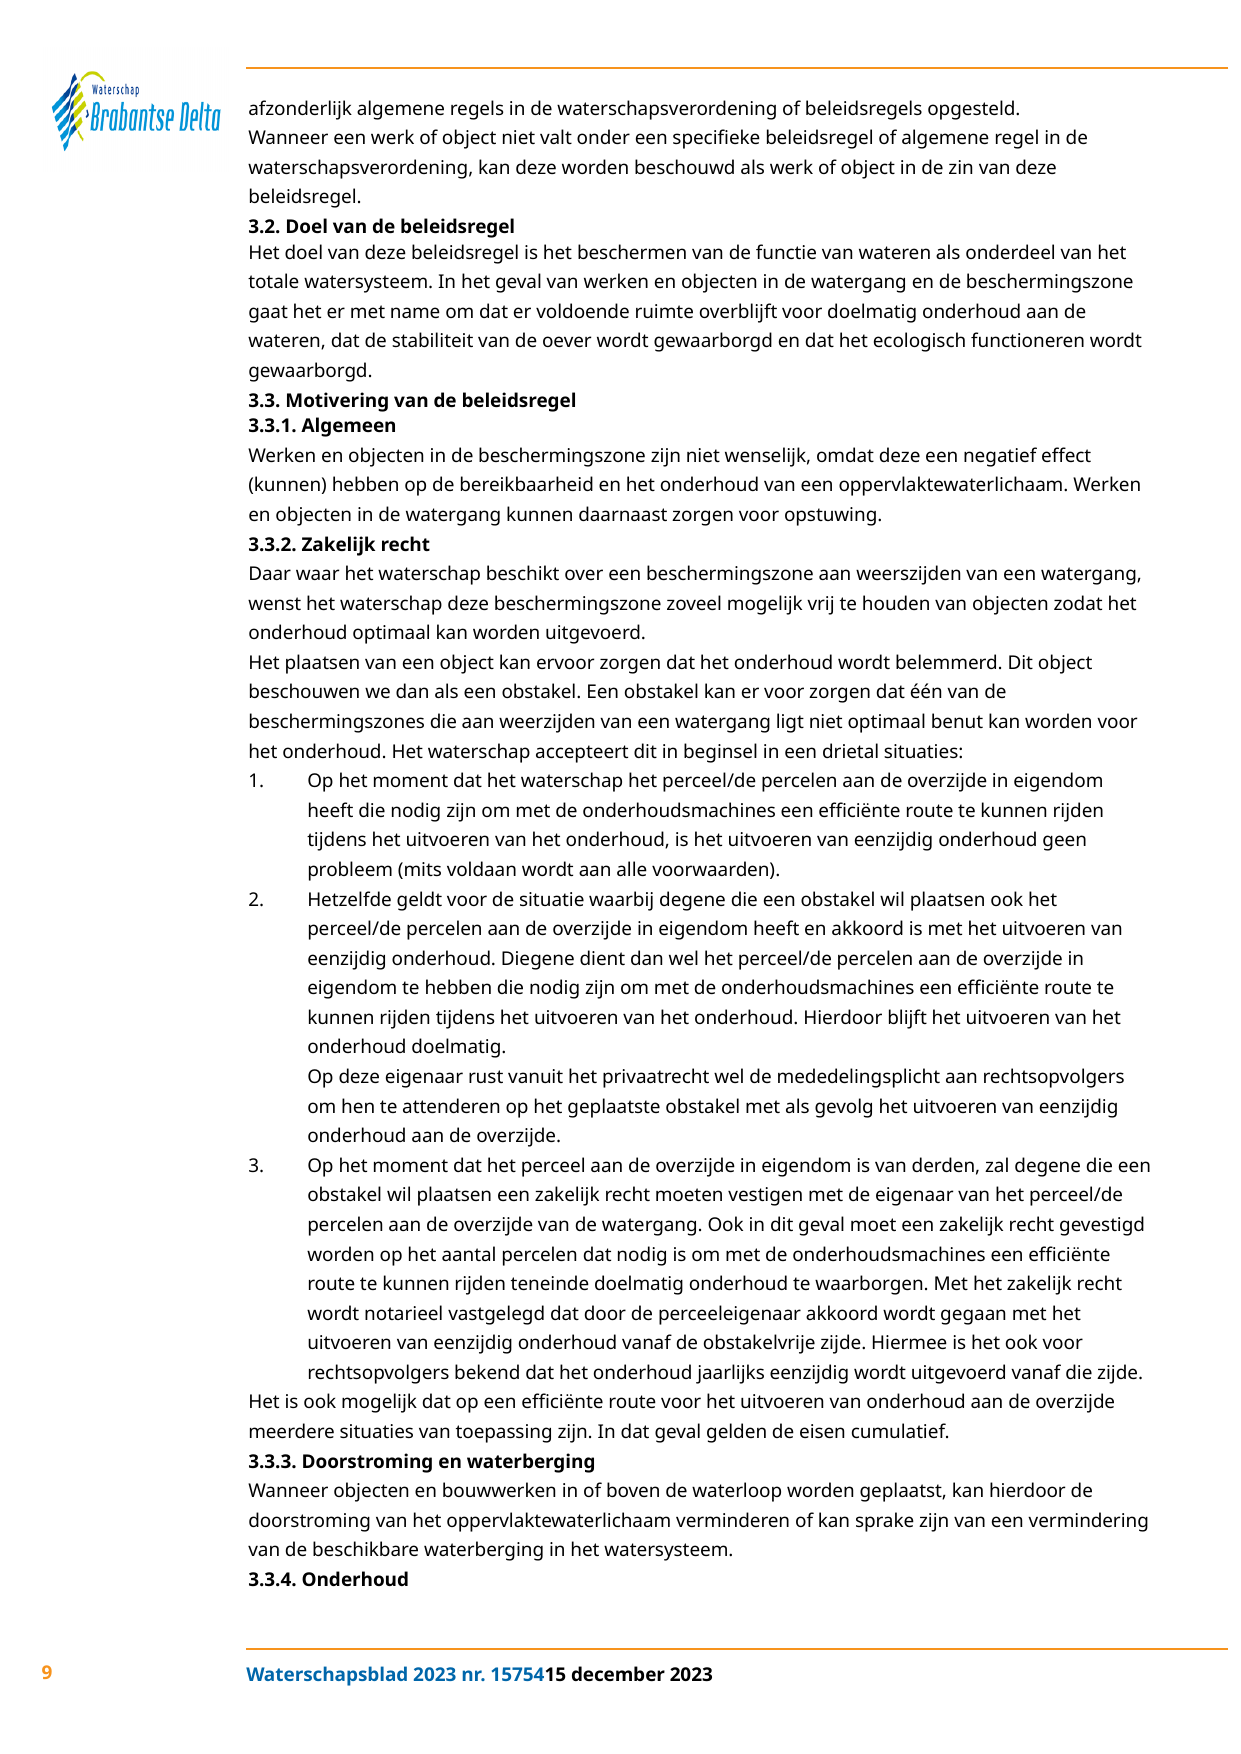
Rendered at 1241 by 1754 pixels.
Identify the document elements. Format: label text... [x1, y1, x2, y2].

picture [41, 47, 231, 172]
text Het plaatsen van een object kan ervoor zorgen dat het onderhoud wordt belemmerd. Dit object beschouwen we dan als een obstakel. Een obstakel kan er voor zorgen dat één van de beschermingszones die aan weerzijden van een watergang ligt niet optimaal benut kan worden voor het onderhoud. Het waterschap accepteert dit in beginsel in een drietal situaties: [248, 649, 1152, 764]
text 3.3.4. Onderhoud [248, 1566, 1152, 1592]
text 3.2. Doel van de beleidsregel [248, 213, 1152, 239]
list Op deze eigenaar rust vanuit het privaatrecht wel de mededelingsplicht aan rechtsopvolgers om hen te attenderen op het geplaatste obstakel met als gevolg het uitvoeren van eenzijdig onderhoud aan de overzijde. [248, 1063, 1152, 1148]
text Wanneer objecten en bouwwerken in of boven de waterloop worden geplaatst, kan hierdoor de doorstroming van het oppervlaktewaterlichaam verminderen of kan sprake zijn van een vermindering van de beschikbare waterberging in het watersysteem. [248, 1477, 1152, 1562]
text Het doel van deze beleidsregel is het beschermen van de functie van wateren als onderdeel van het totale watersysteem. In het geval van werken en objecten in de watergang en de beschermingszone gaat het er met name om dat er voldoende ruimte overblijft voor doelmatig onderhoud aan de wateren, dat de stabiliteit van de oever wordt gewaarborgd en dat het ecologisch functioneren wordt gewaarborgd. [248, 239, 1152, 383]
text Werken en objecten in de beschermingszone zijn niet wenselijk, omdat deze een negatief effect (kunnen) hebben op de bereikbaarheid en het onderhoud van een oppervlaktewaterlichaam. Werken en objecten in de watergang kunnen daarnaast zorgen voor opstuwing. [248, 442, 1152, 527]
text afzonderlijk algemene regels in de waterschapsverordening of beleidsregels opgesteld. [248, 95, 1152, 121]
text 3.3.3. Doorstroming en waterberging [248, 1448, 1152, 1474]
list Hetzelfde geldt voor de situatie waarbij degene die een obstakel wil plaatsen ook het perceel/de percelen aan de overzijde in eigendom heeft en akkoord is met het uitvoeren van eenzijdig onderhoud. Diegene dient dan wel het perceel/de percelen aan de overzijde in eigendom te hebben die nodig zijn om met de onderhoudsmachines een efficiënte route te kunnen rijden tijdens het uitvoeren van het onderhoud. Hierdoor blijft het uitvoeren van het onderhoud doelmatig. [248, 886, 1152, 1059]
text 3.3.1. Algemeen [248, 412, 1152, 438]
list Op het moment dat het perceel aan de overzijde in eigendom is van derden, zal degene die een obstakel wil plaatsen een zakelijk recht moeten vestigen met de eigenaar van het perceel/de percelen aan de overzijde van de watergang. Ook in dit geval moet een zakelijk recht gevestigd worden op het aantal percelen dat nodig is om met de onderhoudsmachines een efficiënte route te kunnen rijden teneinde doelmatig onderhoud te waarborgen. Met het zakelijk recht wordt notarieel vastgelegd dat door de perceeleigenaar akkoord wordt gegaan met het uitvoeren van eenzijdig onderhoud vanaf de obstakelvrije zijde. Hiermee is het ook voor rechtsopvolgers bekend dat het onderhoud jaarlijks eenzijdig wordt uitgevoerd vanaf die zijde. [248, 1152, 1152, 1385]
text Het is ook mogelijk dat op een efficiënte route voor het uitvoeren van onderhoud aan de overzijde meerdere situaties van toepassing zijn. In dat geval gelden de eisen cumulatief. [248, 1389, 1152, 1444]
text Wanneer een werk of object niet valt onder een specifieke beleidsregel of algemene regel in de waterschapsverordening, kan deze worden beschouwd als werk of object in de zin van deze beleidsregel. [248, 124, 1152, 209]
text Daar waar het waterschap beschikt over een beschermingszone aan weerszijden van een watergang, wenst het waterschap deze beschermingszone zoveel mogelijk vrij te houden van objecten zodat het onderhoud optimaal kan worden uitgevoerd. [248, 560, 1152, 645]
text 3.3. Motivering van de beleidsregel [248, 387, 1152, 412]
list Op het moment dat het waterschap het perceel/de percelen aan de overzijde in eigendom heeft die nodig zijn om met de onderhoudsmachines een efficiënte route te kunnen rijden tijdens het uitvoeren van het onderhoud, is het uitvoeren van eenzijdig onderhoud geen probleem (mits voldaan wordt aan alle voorwaarden). [248, 767, 1152, 882]
text 3.3.2. Zakelijk recht [248, 531, 1152, 557]
